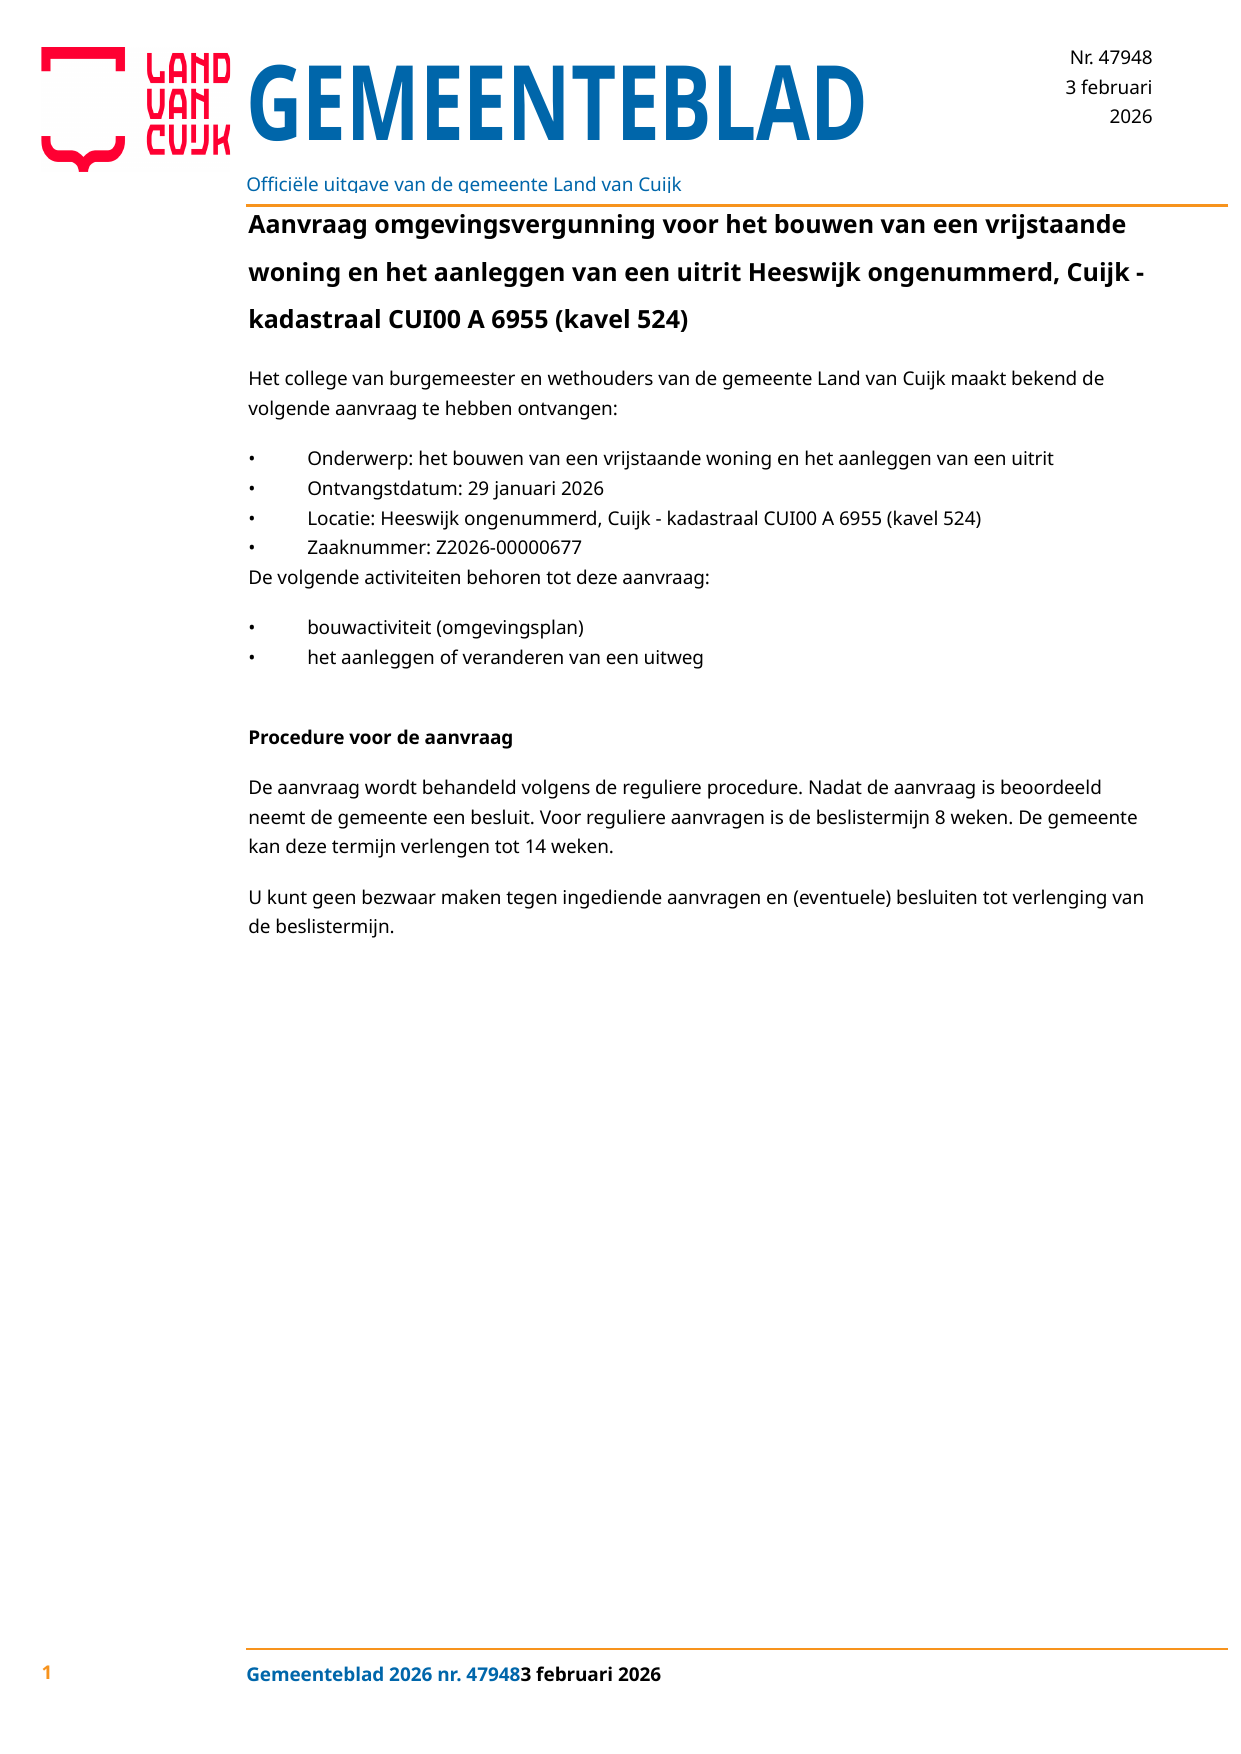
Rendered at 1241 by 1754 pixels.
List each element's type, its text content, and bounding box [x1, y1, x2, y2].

text De aanvraag wordt behandeld volgens de reguliere procedure. Nadat de aanvraag is beoordeeld neemt de gemeente een besluit. Voor reguliere aanvragen is de beslistermijn 8 weken. De gemeente kan deze termijn verlengen tot 14 weken. [248, 774, 1152, 859]
list bouwactiviteit (omgevingsplan) [248, 614, 1152, 640]
list het aanleggen of veranderen van een uitweg [248, 644, 1152, 669]
text De volgende activiteiten behoren tot deze aanvraag: [248, 564, 1152, 589]
list Zaaknummer: Z2026-00000677 [248, 534, 1152, 560]
text Procedure voor de aanvraag [248, 724, 1152, 749]
text Aanvraag omgevingsvergunning voor het bouwen van een vrijstaande woning en het aanleggen van een uitrit Heeswijk ongenummerd, Cuijk - kadastraal CUI00 A 6955 (kavel 524) [248, 207, 1152, 336]
list Ontvangstdatum: 29 januari 2026 [248, 475, 1152, 501]
text U kunt geen bezwaar maken tegen ingediende aanvragen en (eventuele) besluiten tot verlenging van de beslistermijn. [248, 884, 1152, 939]
list Onderwerp: het bouwen van een vrijstaande woning en het aanleggen van een uitrit [248, 446, 1152, 471]
picture [41, 47, 231, 172]
list Locatie: Heeswijk ongenummerd, Cuijk - kadastraal CUI00 A 6955 (kavel 524) [248, 505, 1152, 530]
text Het college van burgemeester en wethouders van de gemeente Land van Cuijk maakt bekend de volgende aanvraag te hebben ontvangen: [248, 366, 1152, 421]
